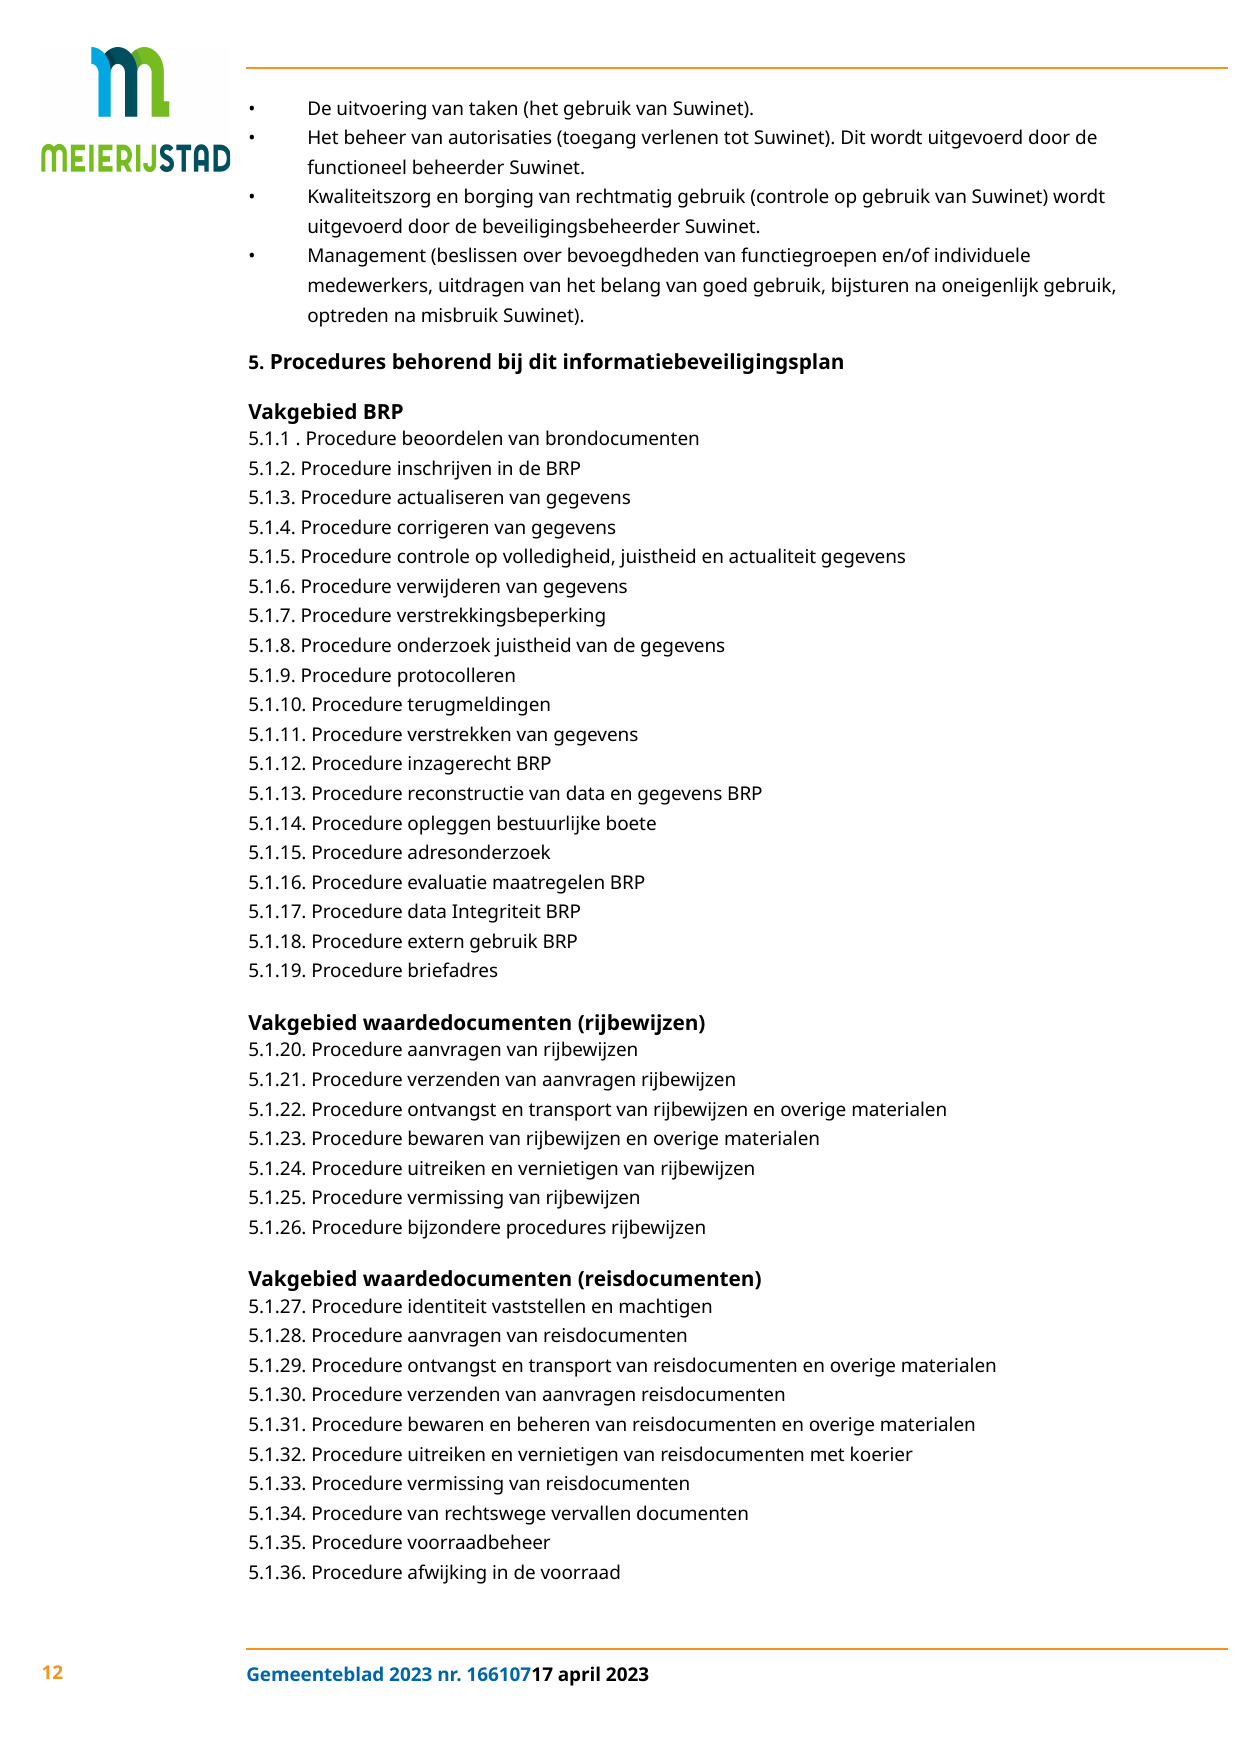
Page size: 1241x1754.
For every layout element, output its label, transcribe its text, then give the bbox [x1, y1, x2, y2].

text 5.1.34. Procedure van rechtswege vervallen documenten [248, 1500, 1152, 1526]
text 5. Procedures behorend bij dit informatiebeveiligingsplan [248, 347, 1152, 376]
text Vakgebied waardedocumenten (rijbewijzen) [248, 1008, 1152, 1037]
text 5.1.2. Procedure inschrijven in de BRP [248, 455, 1152, 481]
text 5.1.24. Procedure uitreiken en vernietigen van rijbewijzen [248, 1155, 1152, 1181]
text 5.1.21. Procedure verzenden van aanvragen rijbewijzen [248, 1066, 1152, 1092]
text 5.1.3. Procedure actualiseren van gegevens [248, 484, 1152, 510]
text 5.1.9. Procedure protocolleren [248, 662, 1152, 688]
text 5.1.16. Procedure evaluatie maatregelen BRP [248, 869, 1152, 895]
text 5.1.33. Procedure vermissing van reisdocumenten [248, 1470, 1152, 1496]
text 5.1.25. Procedure vermissing van rijbewijzen [248, 1184, 1152, 1210]
list Het beheer van autorisaties (toegang verlenen tot Suwinet). Dit wordt uitgevoerd door de functioneel beheerder Suwinet. [248, 124, 1152, 180]
text 5.1.26. Procedure bijzondere procedures rijbewijzen [248, 1214, 1152, 1240]
text 5.1.11. Procedure verstrekken van gegevens [248, 721, 1152, 747]
text 5.1.35. Procedure voorraadbeheer [248, 1529, 1152, 1555]
text 5.1.1 . Procedure beoordelen van brondocumenten [248, 425, 1152, 451]
text 5.1.7. Procedure verstrekkingsbeperking [248, 603, 1152, 628]
text 5.1.12. Procedure inzagerecht BRP [248, 751, 1152, 776]
text 5.1.5. Procedure controle op volledigheid, juistheid en actualiteit gegevens [248, 543, 1152, 569]
list Management (beslissen over bevoegdheden van functiegroepen en/of individuele medewerkers, uitdragen van het belang van goed gebruik, bijsturen na oneigenlijk gebruik, optreden na misbruik Suwinet). [248, 243, 1152, 328]
text 5.1.13. Procedure reconstructie van data en gegevens BRP [248, 780, 1152, 806]
text 5.1.18. Procedure extern gebruik BRP [248, 928, 1152, 954]
text 5.1.22. Procedure ontvangst en transport van rijbewijzen en overige materialen [248, 1096, 1152, 1121]
text 5.1.23. Procedure bewaren van rijbewijzen en overige materialen [248, 1125, 1152, 1151]
text 5.1.17. Procedure data Integriteit BRP [248, 898, 1152, 924]
text 5.1.14. Procedure opleggen bestuurlijke boete [248, 810, 1152, 836]
text 5.1.31. Procedure bewaren en beheren van reisdocumenten en overige materialen [248, 1411, 1152, 1437]
list De uitvoering van taken (het gebruik van Suwinet). [248, 95, 1152, 121]
picture [41, 47, 231, 172]
text 5.1.29. Procedure ontvangst en transport van reisdocumenten en overige materialen [248, 1352, 1152, 1378]
text 5.1.10. Procedure terugmeldingen [248, 691, 1152, 717]
text Vakgebied BRP [248, 397, 1152, 425]
text 5.1.28. Procedure aanvragen van reisdocumenten [248, 1322, 1152, 1348]
text 5.1.4. Procedure corrigeren van gegevens [248, 514, 1152, 540]
text 5.1.8. Procedure onderzoek juistheid van de gegevens [248, 632, 1152, 658]
text 5.1.32. Procedure uitreiken en vernietigen van reisdocumenten met koerier [248, 1441, 1152, 1467]
text 5.1.20. Procedure aanvragen van rijbewijzen [248, 1037, 1152, 1062]
text 5.1.36. Procedure afwijking in de voorraad [248, 1559, 1152, 1585]
list Kwaliteitszorg en borging van rechtmatig gebruik (controle op gebruik van Suwinet) wordt uitgevoerd door de beveiligingsbeheerder Suwinet. [248, 183, 1152, 239]
text 5.1.30. Procedure verzenden van aanvragen reisdocumenten [248, 1382, 1152, 1407]
text 5.1.27. Procedure identiteit vaststellen en machtigen [248, 1293, 1152, 1319]
text 5.1.6. Procedure verwijderen van gegevens [248, 573, 1152, 599]
text Vakgebied waardedocumenten (reisdocumenten) [248, 1264, 1152, 1293]
text 5.1.15. Procedure adresonderzoek [248, 839, 1152, 865]
text 5.1.19. Procedure briefadres [248, 958, 1152, 983]
